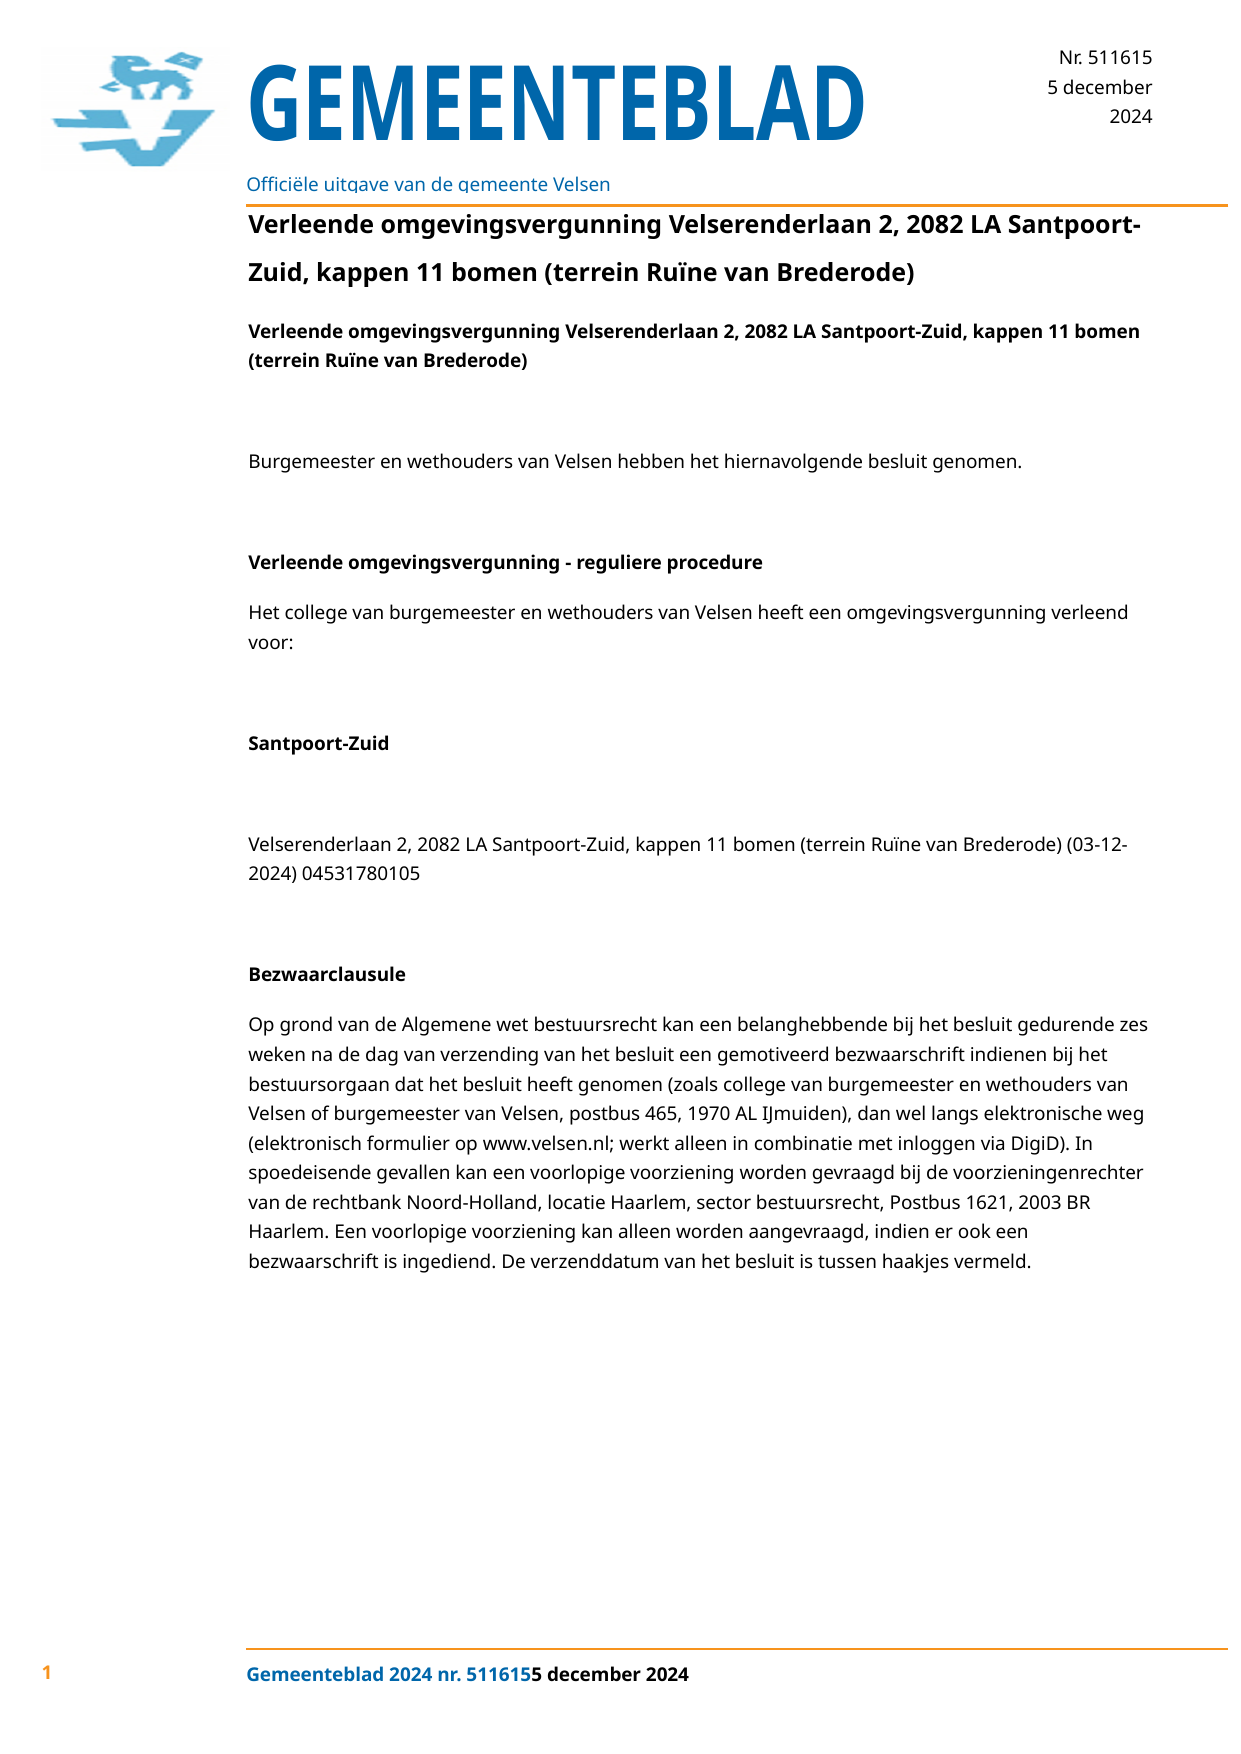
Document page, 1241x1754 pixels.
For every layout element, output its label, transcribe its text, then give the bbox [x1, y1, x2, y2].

text Verleende omgevingsvergunning Velserenderlaan 2, 2082 LA Santpoort-Zuid, kappen 11 bomen (terrein Ruïne van Brederode) [248, 318, 1152, 373]
text Burgemeester en wethouders van Velsen hebben het hiernavolgende besluit genomen. [248, 448, 1152, 474]
text Verleende omgevingsvergunning - reguliere procedure [248, 549, 1152, 575]
text Het college van burgemeester en wethouders van Velsen heeft een omgevingsvergunning verleend voor: [248, 599, 1152, 655]
text Op grond van de Algemene wet bestuursrecht kan een belanghebbende bij het besluit gedurende zes weken na de dag van verzending van het besluit een gemotiveerd bezwaarschrift indienen bij het bestuursorgaan dat het besluit heeft genomen (zoals college van burgemeester en wethouders van Velsen of burgemeester van Velsen, postbus 465, 1970 AL IJmuiden), dan wel langs elektronische weg (elektronisch formulier op www.velsen.nl; werkt alleen in combinatie met inloggen via DigiD). In spoedeisende gevallen kan een voorlopige voorziening worden gevraagd bij de voorzieningenrechter van de rechtbank Noord-Holland, locatie Haarlem, sector bestuursrecht, Postbus 1621, 2003 BR Haarlem. Een voorlopige voorziening kan alleen worden aangevraagd, indien er ook een bezwaarschrift is ingediend. De verzenddatum van het besluit is tussen haakjes vermeld. [248, 1012, 1152, 1274]
text Verleende omgevingsvergunning Velserenderlaan 2, 2082 LA Santpoort-Zuid, kappen 11 bomen (terrein Ruïne van Brederode) [248, 207, 1152, 288]
picture [41, 47, 231, 172]
text Santpoort-Zuid [248, 730, 1152, 756]
text Velserenderlaan 2, 2082 LA Santpoort-Zuid, kappen 11 bomen (terrein Ruïne van Brederode) (03-12-2024) 04531780105 [248, 831, 1152, 886]
text Bezwaarclausule [248, 961, 1152, 987]
